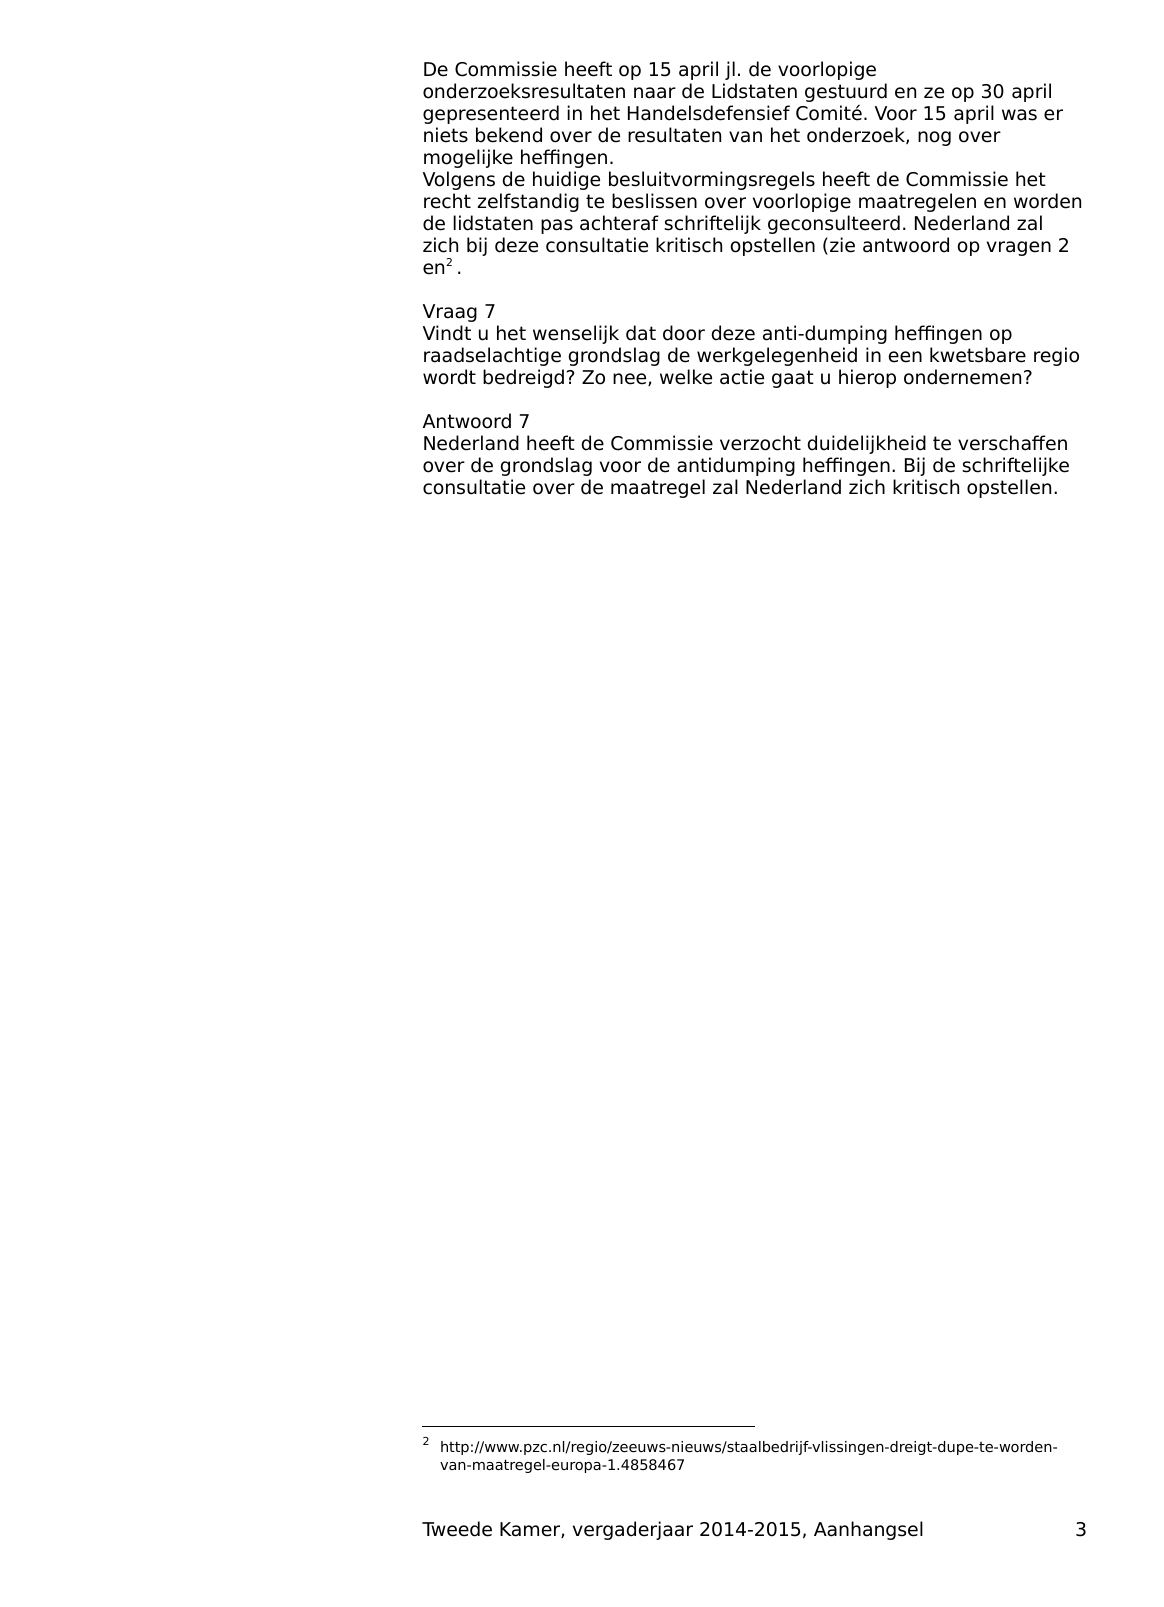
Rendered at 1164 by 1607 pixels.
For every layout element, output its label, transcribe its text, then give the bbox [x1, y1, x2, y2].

text De Commissie heeft op 15 april jl. de voorlopige onderzoeksresultaten naar de Lidstaten gestuurd en ze op 30 april gepresenteerd in het Handelsdefensief Comité. Voor 15 april was er niets bekend over de resultaten van het onderzoek, nog over mogelijke heffingen. [422, 59, 1087, 169]
text Vraag 7 [422, 301, 1087, 323]
text Volgens de huidige besluitvormingsregels heeft de Commissie het recht zelfstandig te beslissen over voorlopige maatregelen en worden de lidstaten pas achteraf schriftelijk geconsulteerd. Nederland zal zich bij deze consultatie kritisch opstellen (zie antwoord op vragen 2 en. [422, 169, 1087, 279]
text Vindt u het wenselijk dat door deze anti-dumping heffingen op raadselachtige grondslag de werkgelegenheid in een kwetsbare regio wordt bedreigd? Zo nee, welke actie gaat u hierop ondernemen? [422, 323, 1087, 389]
text http://www.pzc.nl/regio/zeeuws-nieuws/staalbedrijf-vlissingen-dreigt-dupe-te-worden-van-maatregel-europa-1.4858467 [422, 1435, 1087, 1474]
text Antwoord 7 [422, 411, 1087, 433]
text Nederland heeft de Commissie verzocht duidelijkheid te verschaffen over de grondslag voor de antidumping heffingen. Bij de schriftelijke consultatie over de maatregel zal Nederland zich kritisch opstellen. [422, 433, 1087, 499]
